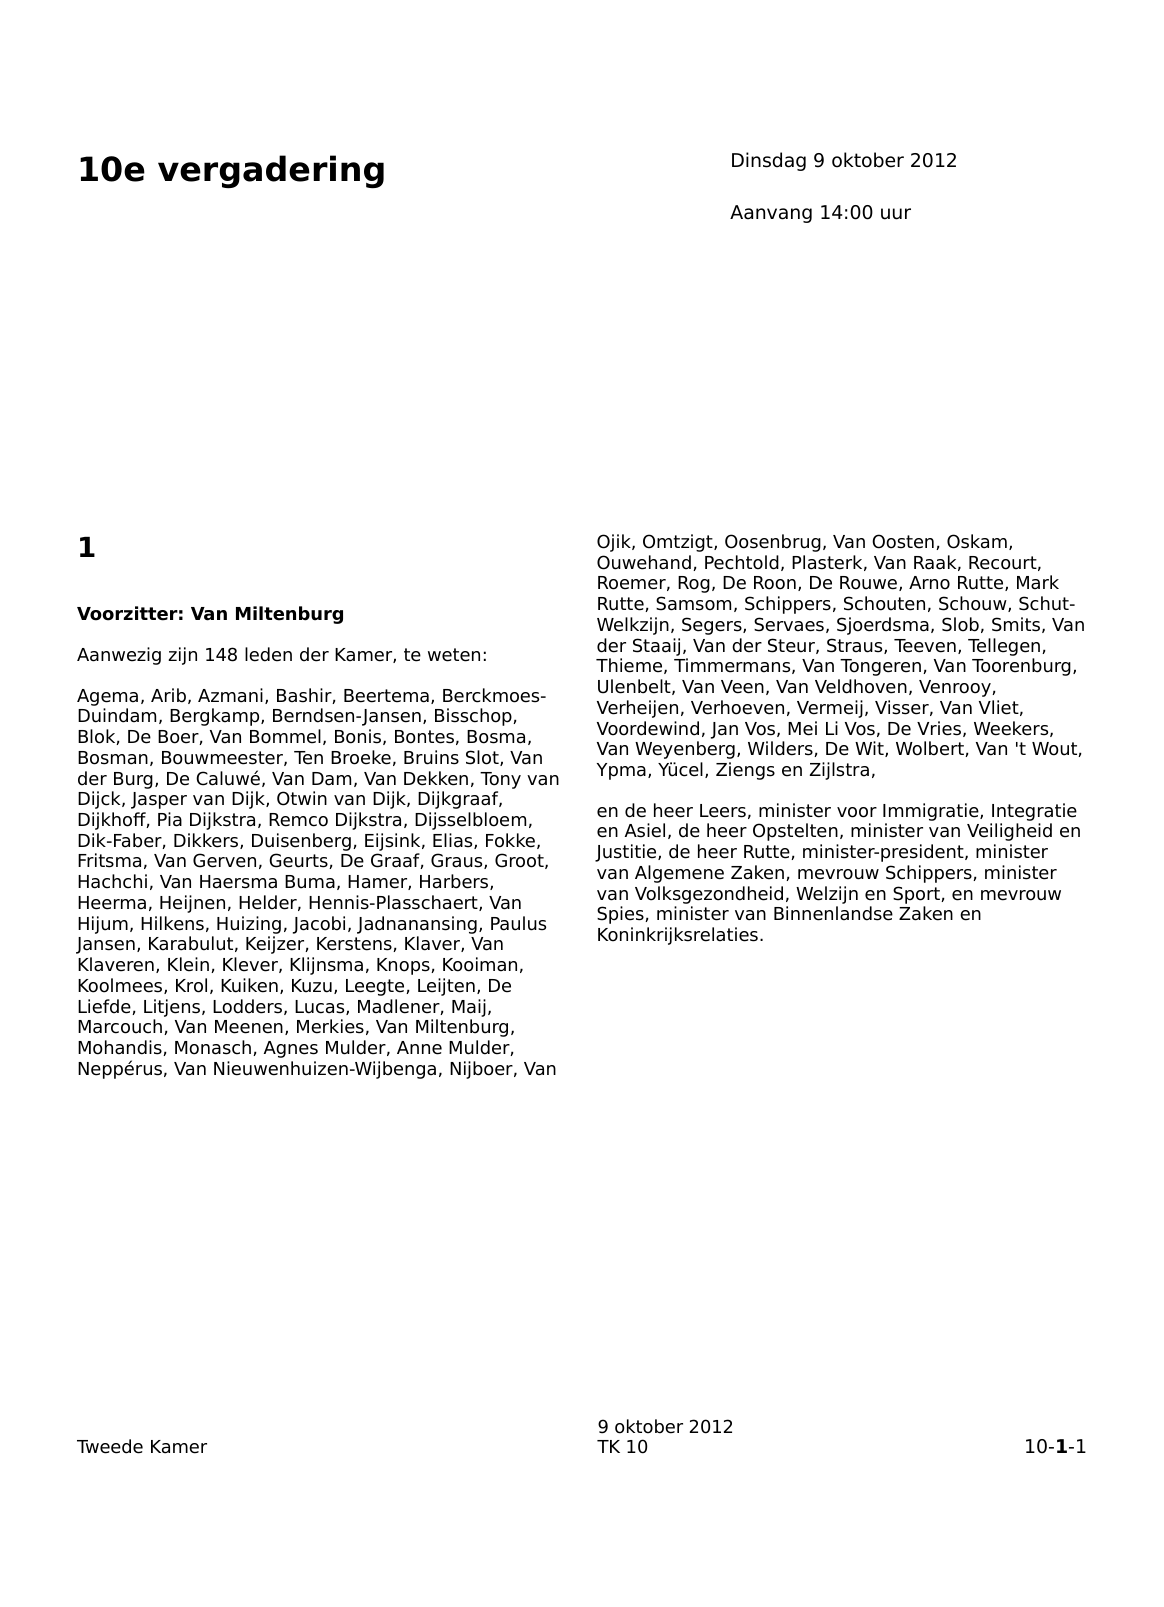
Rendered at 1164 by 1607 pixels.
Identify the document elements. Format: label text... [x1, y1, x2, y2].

table_header Dinsdag 9 oktober 2012 [730, 150, 1087, 202]
table_header 10e vergadering [77, 150, 730, 254]
text Aanwezig zijn 148 leden der Kamer, te weten: [77, 645, 567, 666]
text Ojik, Omtzigt, Oosenbrug, Van Oosten, Oskam, Ouwehand, Pechtold, Plasterk, Van Raak, Recourt, Roemer, Rog, De Roon, De Rouwe, Arno Rutte, Mark Rutte, Samsom, Schippers, Schouten, Schouw, Schut-Welkzijn, Segers, Servaes, Sjoerdsma, Slob, Smits, Van der Staaij, Van der Steur, Straus, Teeven, Tellegen, Thieme, Timmermans, Van Tongeren, Van Toorenburg, Ulenbelt, Van Veen, Van Veldhoven, Venrooy, Verheijen, Verhoeven, Vermeij, Visser, Van Vliet, Voordewind, Jan Vos, Mei Li Vos, De Vries, Weekers, Van Weyenberg, Wilders, De Wit, Wolbert, Van 't Wout, Ypma, Yücel, Ziengs en Zijlstra, [596, 532, 1087, 781]
table_cell Aanvang 14:00 uur [730, 202, 1087, 254]
text en de heer Leers, minister voor Immigratie, Integratie en Asiel, de heer Opstelten, minister van Veiligheid en Justitie, de heer Rutte, minister-president, minister van Algemene Zaken, mevrouw Schippers, minister van Volksgezondheid, Welzijn en Sport, en mevrouw Spies, minister van Binnenlandse Zaken en Koninkrijksrelaties. [596, 801, 1087, 946]
text Voorzitter: Van Miltenburg [77, 604, 567, 625]
text Agema, Arib, Azmani, Bashir, Beertema, Berckmoes-Duindam, Bergkamp, Berndsen-Jansen, Bisschop, Blok, De Boer, Van Bommel, Bonis, Bontes, Bosma, Bosman, Bouwmeester, Ten Broeke, Bruins Slot, Van der Burg, De Caluwé, Van Dam, Van Dekken, Tony van Dijck, Jasper van Dijk, Otwin van Dijk, Dijkgraaf, Dijkhoff, Pia Dijkstra, Remco Dijkstra, Dijsselbloem, Dik-Faber, Dikkers, Duisenberg, Eijsink, Elias, Fokke, Fritsma, Van Gerven, Geurts, De Graaf, Graus, Groot, Hachchi, Van Haersma Buma, Hamer, Harbers, Heerma, Heijnen, Helder, Hennis-Plasschaert, Van Hijum, Hilkens, Huizing, Jacobi, Jadnanansing, Paulus Jansen, Karabulut, Keijzer, Kerstens, Klaver, Van Klaveren, Klein, Klever, Klijnsma, Knops, Kooiman, Koolmees, Krol, Kuiken, Kuzu, Leegte, Leijten, De Liefde, Litjens, Lodders, Lucas, Madlener, Maij, Marcouch, Van Meenen, Merkies, Van Miltenburg, Mohandis, Monasch, Agnes Mulder, Anne Mulder, Neppérus, Van Nieuwenhuizen-Wijbenga, Nijboer, Van [77, 686, 567, 1079]
title 1 [77, 532, 567, 564]
